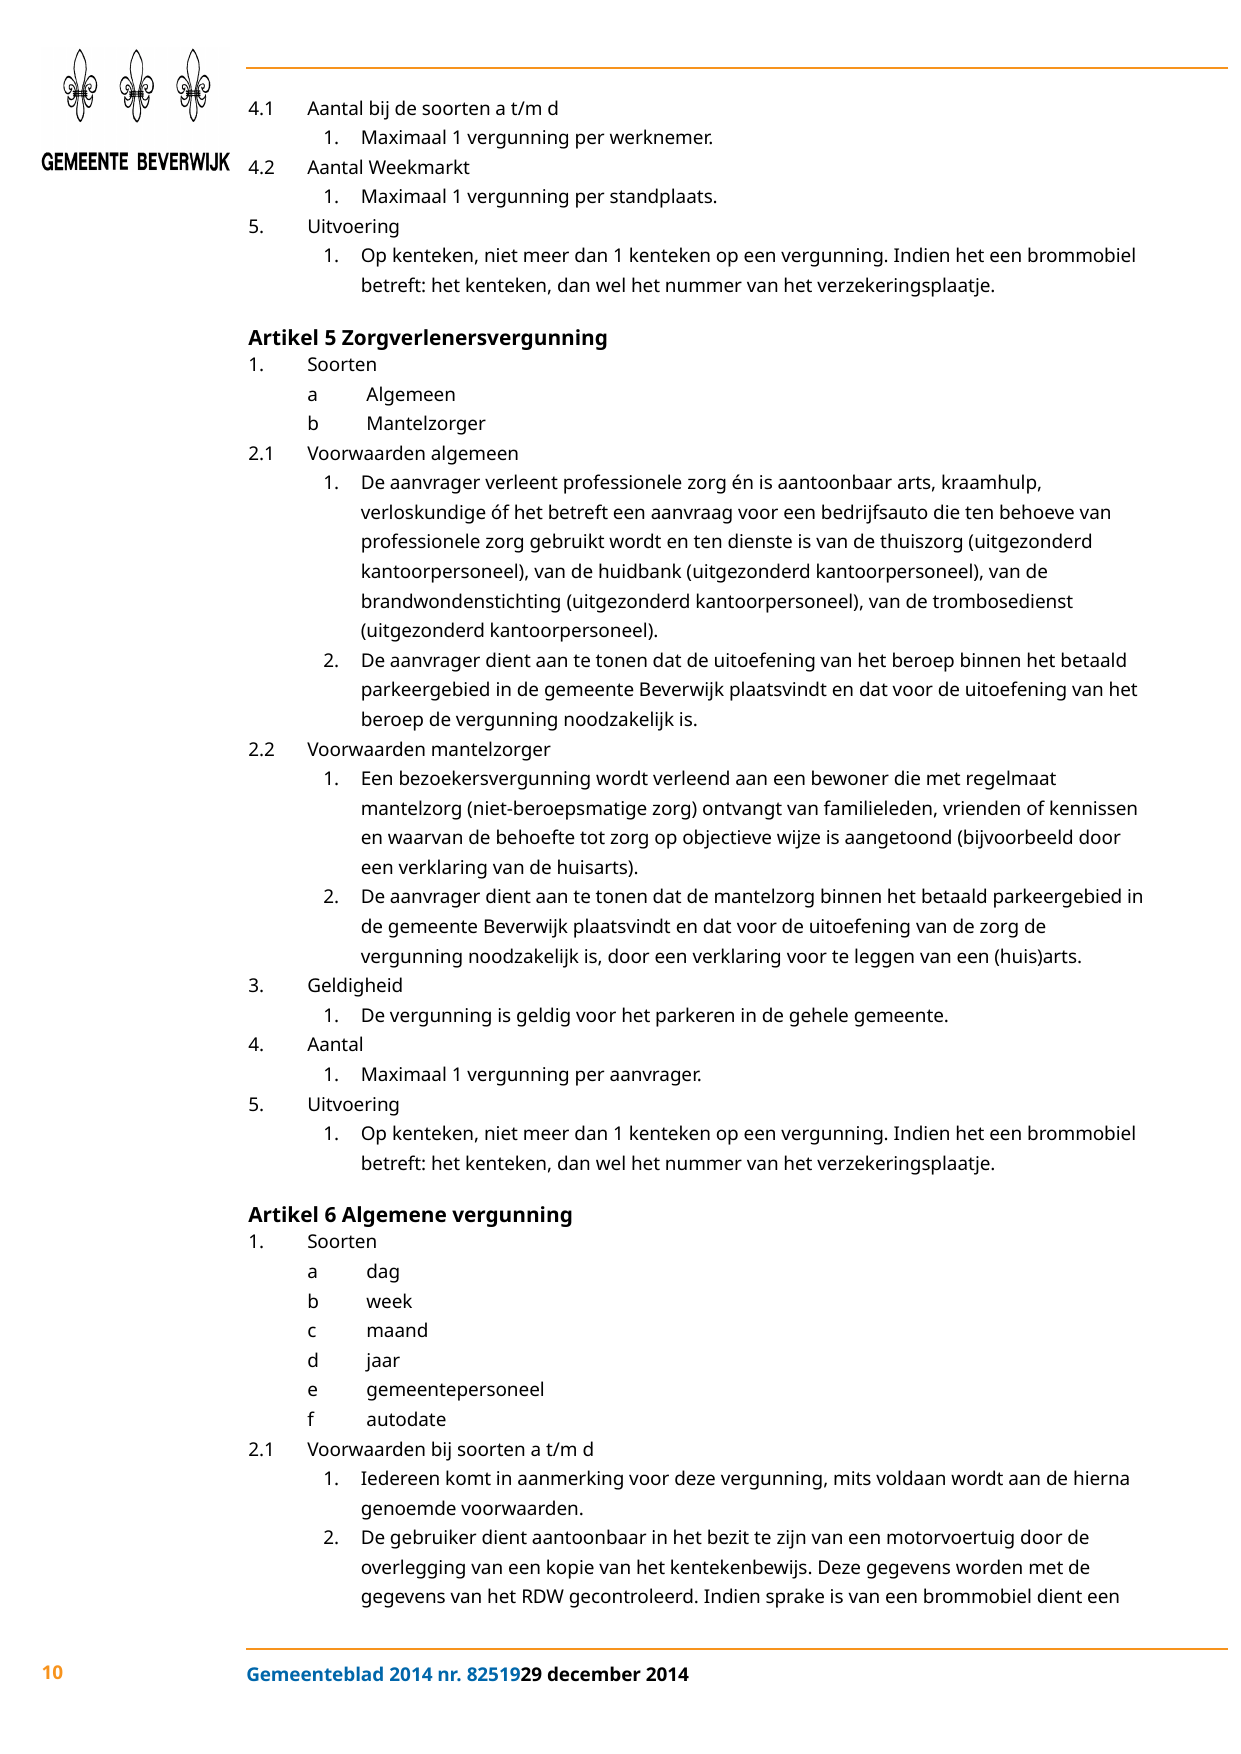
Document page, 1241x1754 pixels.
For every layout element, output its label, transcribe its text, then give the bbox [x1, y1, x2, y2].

list Maximaal 1 vergunning per aanvrager. [323, 1061, 1152, 1087]
list Voorwaarden algemeen [248, 440, 1152, 466]
list Op kenteken, niet meer dan 1 kenteken op een vergunning. Indien het een brommobiel betreft: het kenteken, dan wel het nummer van het verzekeringsplaatje. [323, 1120, 1152, 1176]
list Aantal [248, 1032, 1152, 1057]
list Iedereen komt in aanmerking voor deze vergunning, mits voldaan wordt aan de hierna genoemde voorwaarden. [323, 1465, 1152, 1521]
list dag [307, 1258, 1152, 1284]
list De aanvrager verleent professionele zorg én is aantoonbaar arts, kraamhulp, verloskundige óf het betreft een aanvraag voor een bedrijfsauto die ten behoeve van professionele zorg gebruikt wordt en ten dienste is van de thuiszorg (uitgezonderd kantoorpersoneel), van de huidbank (uitgezonderd kantoorpersoneel), van de brandwondenstichting (uitgezonderd kantoorpersoneel), van de trombosedienst (uitgezonderd kantoorpersoneel). [323, 469, 1152, 643]
text Artikel 5 Zorgverlenersvergunning [248, 323, 1152, 351]
list Aantal Weekmarkt [248, 154, 1152, 180]
picture [41, 47, 231, 172]
list Algemeen [307, 381, 1152, 406]
list De aanvrager dient aan te tonen dat de mantelzorg binnen het betaald parkeergebied in de gemeente Beverwijk plaatsvindt en dat voor de uitoefening van de zorg de vergunning noodzakelijk is, door een verklaring voor te leggen van een (huis)arts. [323, 884, 1152, 968]
list Voorwaarden bij soorten a t/m d [248, 1436, 1152, 1462]
list De aanvrager dient aan te tonen dat de uitoefening van het beroep binnen het betaald parkeergebied in de gemeente Beverwijk plaatsvindt en dat voor de uitoefening van het beroep de vergunning noodzakelijk is. [323, 647, 1152, 732]
list autodate [307, 1406, 1152, 1432]
list Op kenteken, niet meer dan 1 kenteken op een vergunning. Indien het een brommobiel betreft: het kenteken, dan wel het nummer van het verzekeringsplaatje. [323, 243, 1152, 298]
list De gebruiker dient aantoonbaar in het bezit te zijn van een motorvoertuig door de overlegging van een kopie van het kentekenbewijs. Deze gegevens worden met de gegevens van het RDW gecontroleerd. Indien sprake is van een brommobiel dient een [323, 1524, 1152, 1609]
list gemeentepersoneel [307, 1377, 1152, 1402]
list Uitvoering [248, 213, 1152, 239]
list Uitvoering [248, 1091, 1152, 1116]
list Mantelzorger [307, 410, 1152, 436]
list Soorten [248, 1229, 1152, 1254]
list Soorten [248, 351, 1152, 377]
list maand [307, 1317, 1152, 1343]
list Maximaal 1 vergunning per werknemer. [323, 124, 1152, 150]
list Voorwaarden mantelzorger [248, 736, 1152, 761]
list Maximaal 1 vergunning per standplaats. [323, 183, 1152, 209]
list Aantal bij de soorten a t/m d [248, 95, 1152, 121]
list jaar [307, 1347, 1152, 1373]
list week [307, 1288, 1152, 1314]
list De vergunning is geldig voor het parkeren in de gehele gemeente. [323, 1002, 1152, 1028]
list Een bezoekersvergunning wordt verleend aan een bewoner die met regelmaat mantelzorg (niet-beroepsmatige zorg) ontvangt van familieleden, vrienden of kennissen en waarvan de behoefte tot zorg op objectieve wijze is aangetoond (bijvoorbeeld door een verklaring van de huisarts). [323, 765, 1152, 880]
list Geldigheid [248, 972, 1152, 998]
text Artikel 6 Algemene vergunning [248, 1200, 1152, 1229]
